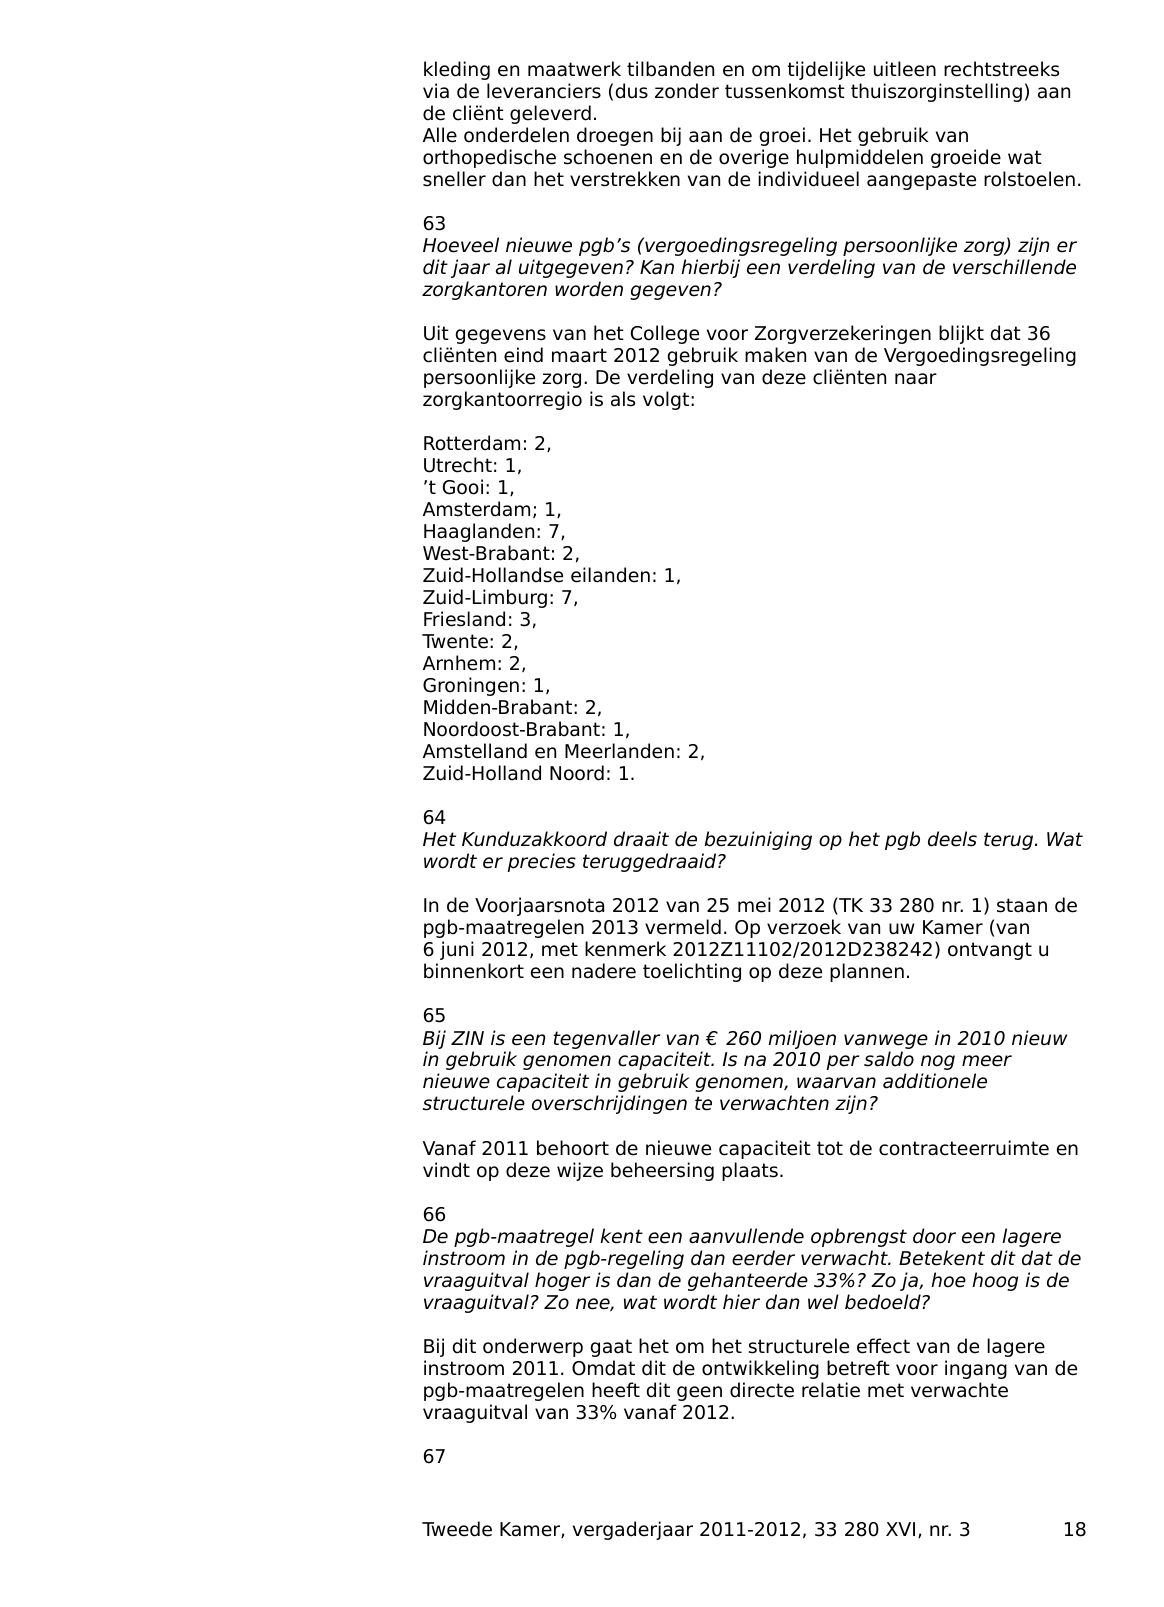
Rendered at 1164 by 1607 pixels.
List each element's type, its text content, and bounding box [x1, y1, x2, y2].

text Zuid-Hollandse eilanden: 1, [422, 565, 1087, 587]
text ’t Gooi: 1, [422, 477, 1087, 499]
text Amstelland en Meerlanden: 2, [422, 741, 1087, 763]
text Utrecht: 1, [422, 455, 1087, 477]
text In de Voorjaarsnota 2012 van 25 mei 2012 (TK 33 280 nr. 1) staan de pgb-maatregelen 2013 vermeld. Op verzoek van uw Kamer (van 6 juni 2012, met kenmerk 2012Z11102/2012D238242) ontvangt u binnenkort een nadere toelichting op deze plannen. [422, 895, 1087, 983]
text Uit gegevens van het College voor Zorgverzekeringen blijkt dat 36 cliënten eind maart 2012 gebruik maken van de Vergoedingsregeling persoonlijke zorg. De verdeling van deze cliënten naar zorgkantoorregio is als volgt: [422, 323, 1087, 411]
text Zuid-Limburg: 7, [422, 587, 1087, 609]
text Noordoost-Brabant: 1, [422, 719, 1087, 741]
text Bij dit onderwerp gaat het om het structurele effect van de lagere instroom 2011. Omdat dit de ontwikkeling betreft voor ingang van de pgb-maatregelen heeft dit geen directe relatie met verwachte vraaguitval van 33% vanaf 2012. [422, 1336, 1087, 1424]
text kleding en maatwerk tilbanden en om tijdelijke uitleen rechtstreeks via de leveranciers (dus zonder tussenkomst thuiszorginstelling) aan de cliënt geleverd. [422, 59, 1087, 125]
text Friesland: 3, [422, 609, 1087, 631]
text West-Brabant: 2, [422, 543, 1087, 565]
text 65 [422, 1005, 1087, 1027]
text Rotterdam: 2, [422, 433, 1087, 455]
text De pgb-maatregel kent een aanvullende opbrengst door een lagere instroom in de pgb-regeling dan eerder verwacht. Betekent dit dat de vraaguitval hoger is dan de gehanteerde 33%? Zo ja, hoe hoog is de vraaguitval? Zo nee, wat wordt hier dan wel bedoeld? [422, 1226, 1087, 1313]
text Midden-Brabant: 2, [422, 697, 1087, 719]
text Groningen: 1, [422, 675, 1087, 697]
text Zuid-Holland Noord: 1. [422, 763, 1087, 785]
text Amsterdam; 1, [422, 499, 1087, 521]
text Alle onderdelen droegen bij aan de groei. Het gebruik van orthopedische schoenen en de overige hulpmiddelen groeide wat sneller dan het verstrekken van de individueel aangepaste rolstoelen. [422, 125, 1087, 191]
text Het Kunduzakkoord draait de bezuiniging op het pgb deels terug. Wat wordt er precies teruggedraaid? [422, 829, 1087, 873]
text 64 [422, 807, 1087, 829]
text Haaglanden: 7, [422, 521, 1087, 543]
text 66 [422, 1204, 1087, 1226]
text Vanaf 2011 behoort de nieuwe capaciteit tot de contracteerruimte en vindt op deze wijze beheersing plaats. [422, 1137, 1087, 1181]
text Hoeveel nieuwe pgb’s (vergoedingsregeling persoonlijke zorg) zijn er dit jaar al uitgegeven? Kan hierbij een verdeling van de verschillende zorgkantoren worden gegeven? [422, 235, 1087, 301]
text Arnhem: 2, [422, 653, 1087, 675]
text 67 [422, 1446, 1087, 1468]
text Bij ZIN is een tegenvaller van € 260 miljoen vanwege in 2010 nieuw in gebruik genomen capaciteit. Is na 2010 per saldo nog meer nieuwe capaciteit in gebruik genomen, waarvan additionele structurele overschrijdingen te verwachten zijn? [422, 1027, 1087, 1115]
text 63 [422, 213, 1087, 235]
text Twente: 2, [422, 631, 1087, 653]
